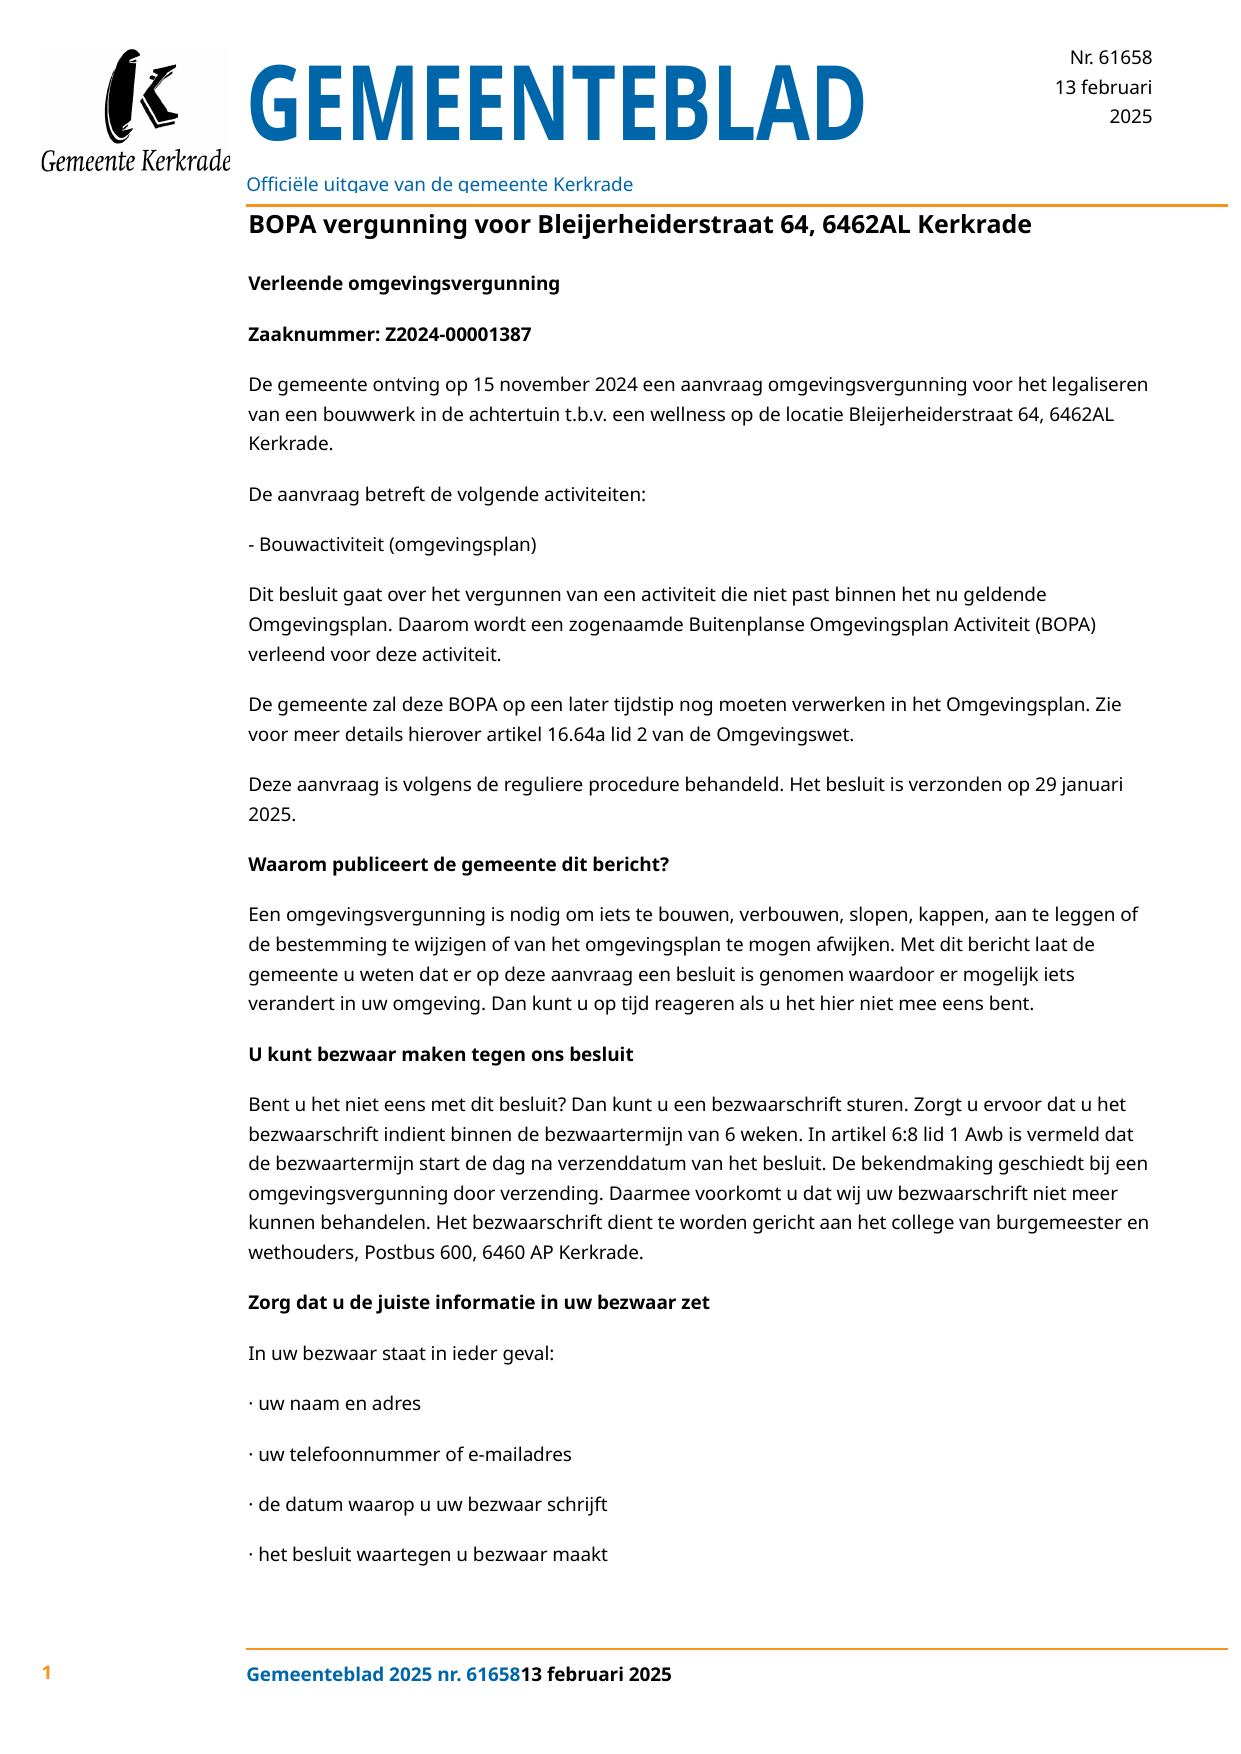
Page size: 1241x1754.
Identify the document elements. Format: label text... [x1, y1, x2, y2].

text Zorg dat u de juiste informatie in uw bezwaar zet [248, 1289, 1152, 1315]
text U kunt bezwaar maken tegen ons besluit [248, 1041, 1152, 1066]
text · uw naam en adres [248, 1390, 1152, 1416]
text Deze aanvraag is volgens de reguliere procedure behandeld. Het besluit is verzonden op 29 januari 2025. [248, 771, 1152, 826]
text · uw telefoonnummer of e-mailadres [248, 1441, 1152, 1466]
text Zaaknummer: Z2024-00001387 [248, 321, 1152, 346]
picture [41, 47, 231, 172]
text · de datum waarop u uw bezwaar schrijft [248, 1491, 1152, 1517]
text Waarom publiceert de gemeente dit bericht? [248, 851, 1152, 877]
text De gemeente zal deze BOPA op een later tijdstip nog moeten verwerken in het Omgevingsplan. Zie voor meer details hierover artikel 16.64a lid 2 van de Omgevingswet. [248, 691, 1152, 746]
text · het besluit waartegen u bezwaar maakt [248, 1542, 1152, 1567]
text BOPA vergunning voor Bleijerheiderstraat 64, 6462AL Kerkrade [248, 207, 1152, 241]
text - Bouwactiviteit (omgevingsplan) [248, 531, 1152, 557]
text Een omgevingsvergunning is nodig om iets te bouwen, verbouwen, slopen, kappen, aan te leggen of de bestemming te wijzigen of van het omgevingsplan te mogen afwijken. Met dit bericht laat de gemeente u weten dat er op deze aanvraag een besluit is genomen waardoor er mogelijk iets verandert in uw omgeving. Dan kunt u op tijd reageren als u het hier niet mee eens bent. [248, 902, 1152, 1016]
text De aanvraag betreft de volgende activiteiten: [248, 481, 1152, 506]
text Bent u het niet eens met dit besluit? Dan kunt u een bezwaarschrift sturen. Zorgt u ervoor dat u het bezwaarschrift indient binnen de bezwaartermijn van 6 weken. In artikel 6:8 lid 1 Awb is vermeld dat de bezwaartermijn start de dag na verzenddatum van het besluit. De bekendmaking geschiedt bij een omgevingsvergunning door verzending. Daarmee voorkomt u dat wij uw bezwaarschrift niet meer kunnen behandelen. Het bezwaarschrift dient te worden gericht aan het college van burgemeester en wethouders, Postbus 600, 6460 AP Kerkrade. [248, 1091, 1152, 1265]
text De gemeente ontving op 15 november 2024 een aanvraag omgevingsvergunning voor het legaliseren van een bouwwerk in de achtertuin t.b.v. een wellness op de locatie Bleijerheiderstraat 64, 6462AL Kerkrade. [248, 371, 1152, 456]
text Verleende omgevingsvergunning [248, 270, 1152, 296]
text In uw bezwaar staat in ieder geval: [248, 1340, 1152, 1366]
text Dit besluit gaat over het vergunnen van een activiteit die niet past binnen het nu geldende Omgevingsplan. Daarom wordt een zogenaamde Buitenplanse Omgevingsplan Activiteit (BOPA) verleend voor deze activiteit. [248, 582, 1152, 666]
